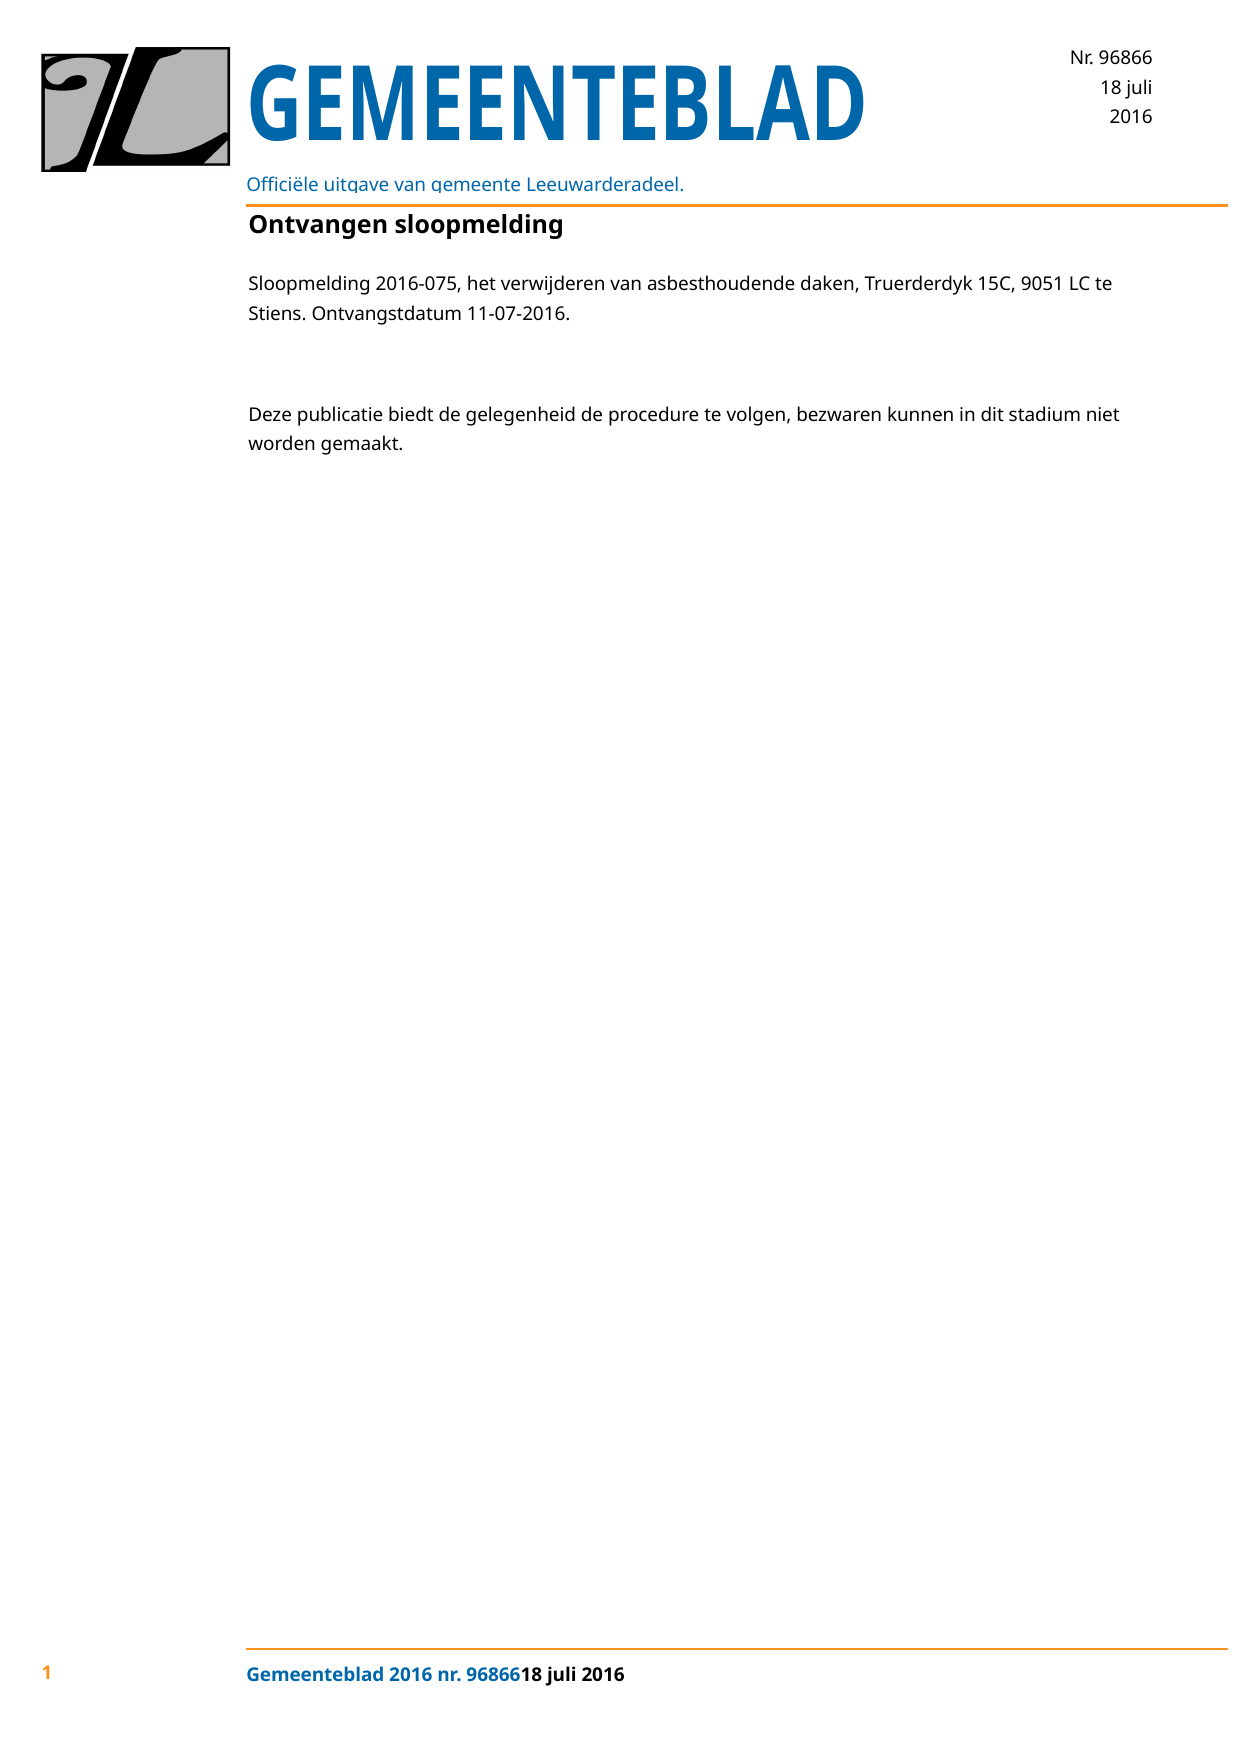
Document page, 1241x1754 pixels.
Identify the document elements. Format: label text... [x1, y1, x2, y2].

text Sloopmelding 2016-075, het verwijderen van asbesthoudende daken, Truerderdyk 15C, 9051 LC te Stiens. Ontvangstdatum 11-07-2016. [248, 270, 1152, 326]
text Ontvangen sloopmelding [248, 207, 1152, 241]
text Deze publicatie biedt de gelegenheid de procedure te volgen, bezwaren kunnen in dit stadium niet worden gemaakt. [248, 401, 1152, 456]
picture [41, 47, 231, 172]
